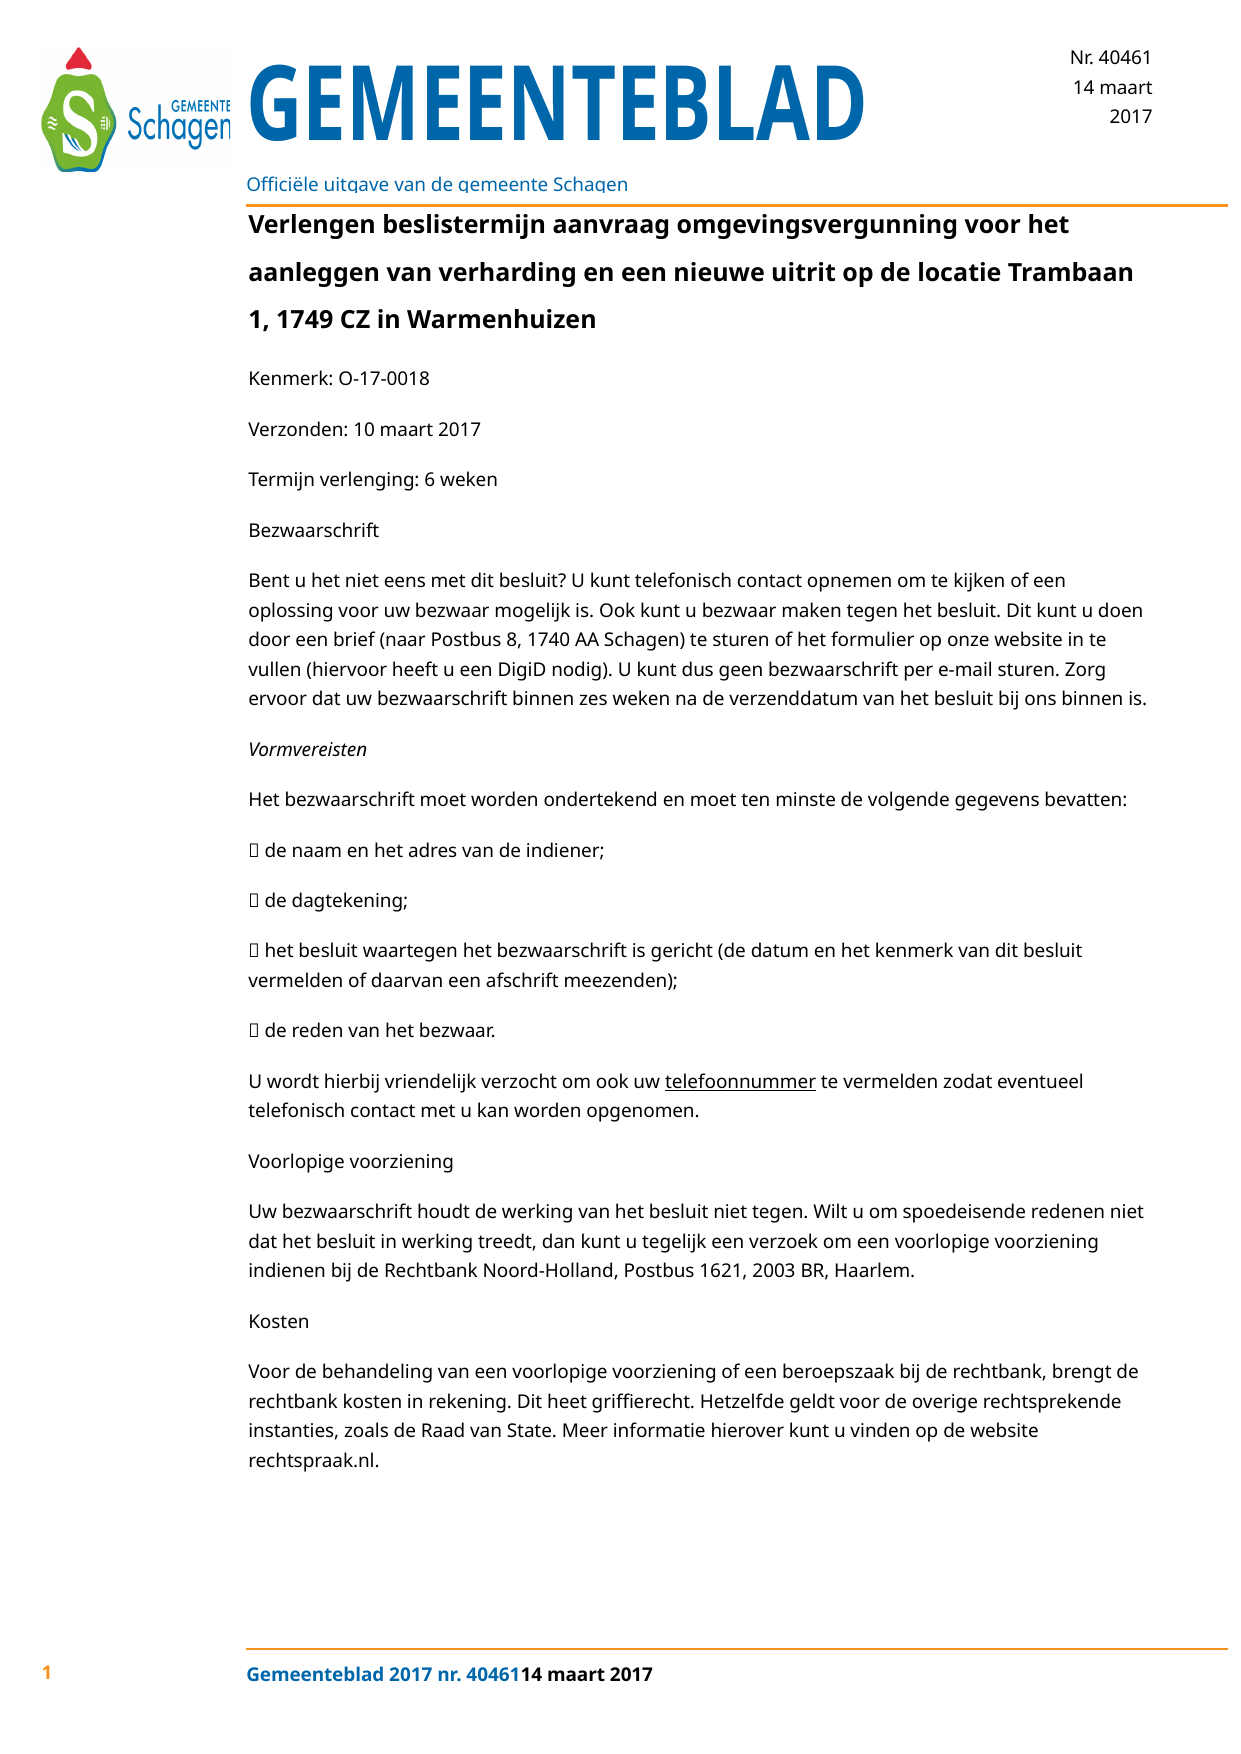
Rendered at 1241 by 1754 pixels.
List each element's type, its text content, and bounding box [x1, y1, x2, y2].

text Termijn verlenging: 6 weken [248, 466, 1152, 492]
text  het besluit waartegen het bezwaarschrift is gericht (de datum en het kenmerk van dit besluit vermelden of daarvan een afschrift meezenden); [248, 938, 1152, 993]
text Uw bezwaarschrift houdt de werking van het besluit niet tegen. Wilt u om spoedeisende redenen niet dat het besluit in werking treedt, dan kunt u tegelijk een verzoek om een voorlopige voorziening indienen bij de Rechtbank Noord-Holland, Postbus 1621, 2003 BR, Haarlem. [248, 1198, 1152, 1283]
text Voor de behandeling van een voorlopige voorziening of een beroepszaak bij de rechtbank, brengt de rechtbank kosten in rekening. Dit heet griffierecht. Hetzelfde geldt voor de overige rechtsprekende instanties, zoals de Raad van State. Meer informatie hierover kunt u vinden op de website rechtspraak.nl. [248, 1358, 1152, 1473]
text Kosten [248, 1308, 1152, 1334]
text Bent u het niet eens met dit besluit? U kunt telefonisch contact opnemen om te kijken of een oplossing voor uw bezwaar mogelijk is. Ook kunt u bezwaar maken tegen het besluit. Dit kunt u doen door een brief (naar Postbus 8, 1740 AA Schagen) te sturen of het formulier op onze website in te vullen (hiervoor heeft u een DigiD nodig). U kunt dus geen bezwaarschrift per e-mail sturen. Zorg ervoor dat uw bezwaarschrift binnen zes weken na de verzenddatum van het besluit bij ons binnen is. [248, 567, 1152, 711]
text  de reden van het bezwaar. [248, 1018, 1152, 1043]
picture [41, 47, 231, 172]
text Bezwaarschrift [248, 517, 1152, 542]
text Vormvereisten [248, 736, 1152, 762]
text  de dagtekening; [248, 887, 1152, 913]
text  de naam en het adres van de indiener; [248, 837, 1152, 862]
text Voorlopige voorziening [248, 1148, 1152, 1174]
text U wordt hierbij vriendelijk verzocht om ook uw telefoonnummer te vermelden zodat eventueel telefonisch contact met u kan worden opgenomen. [248, 1068, 1152, 1123]
text Verlengen beslistermijn aanvraag omgevingsvergunning voor het aanleggen van verharding en een nieuwe uitrit op de locatie Trambaan 1, 1749 CZ in Warmenhuizen [248, 207, 1152, 336]
text Het bezwaarschrift moet worden ondertekend en moet ten minste de volgende gegevens bevatten: [248, 786, 1152, 812]
text Verzonden: 10 maart 2017 [248, 416, 1152, 442]
text Kenmerk: O-17-0018 [248, 366, 1152, 391]
